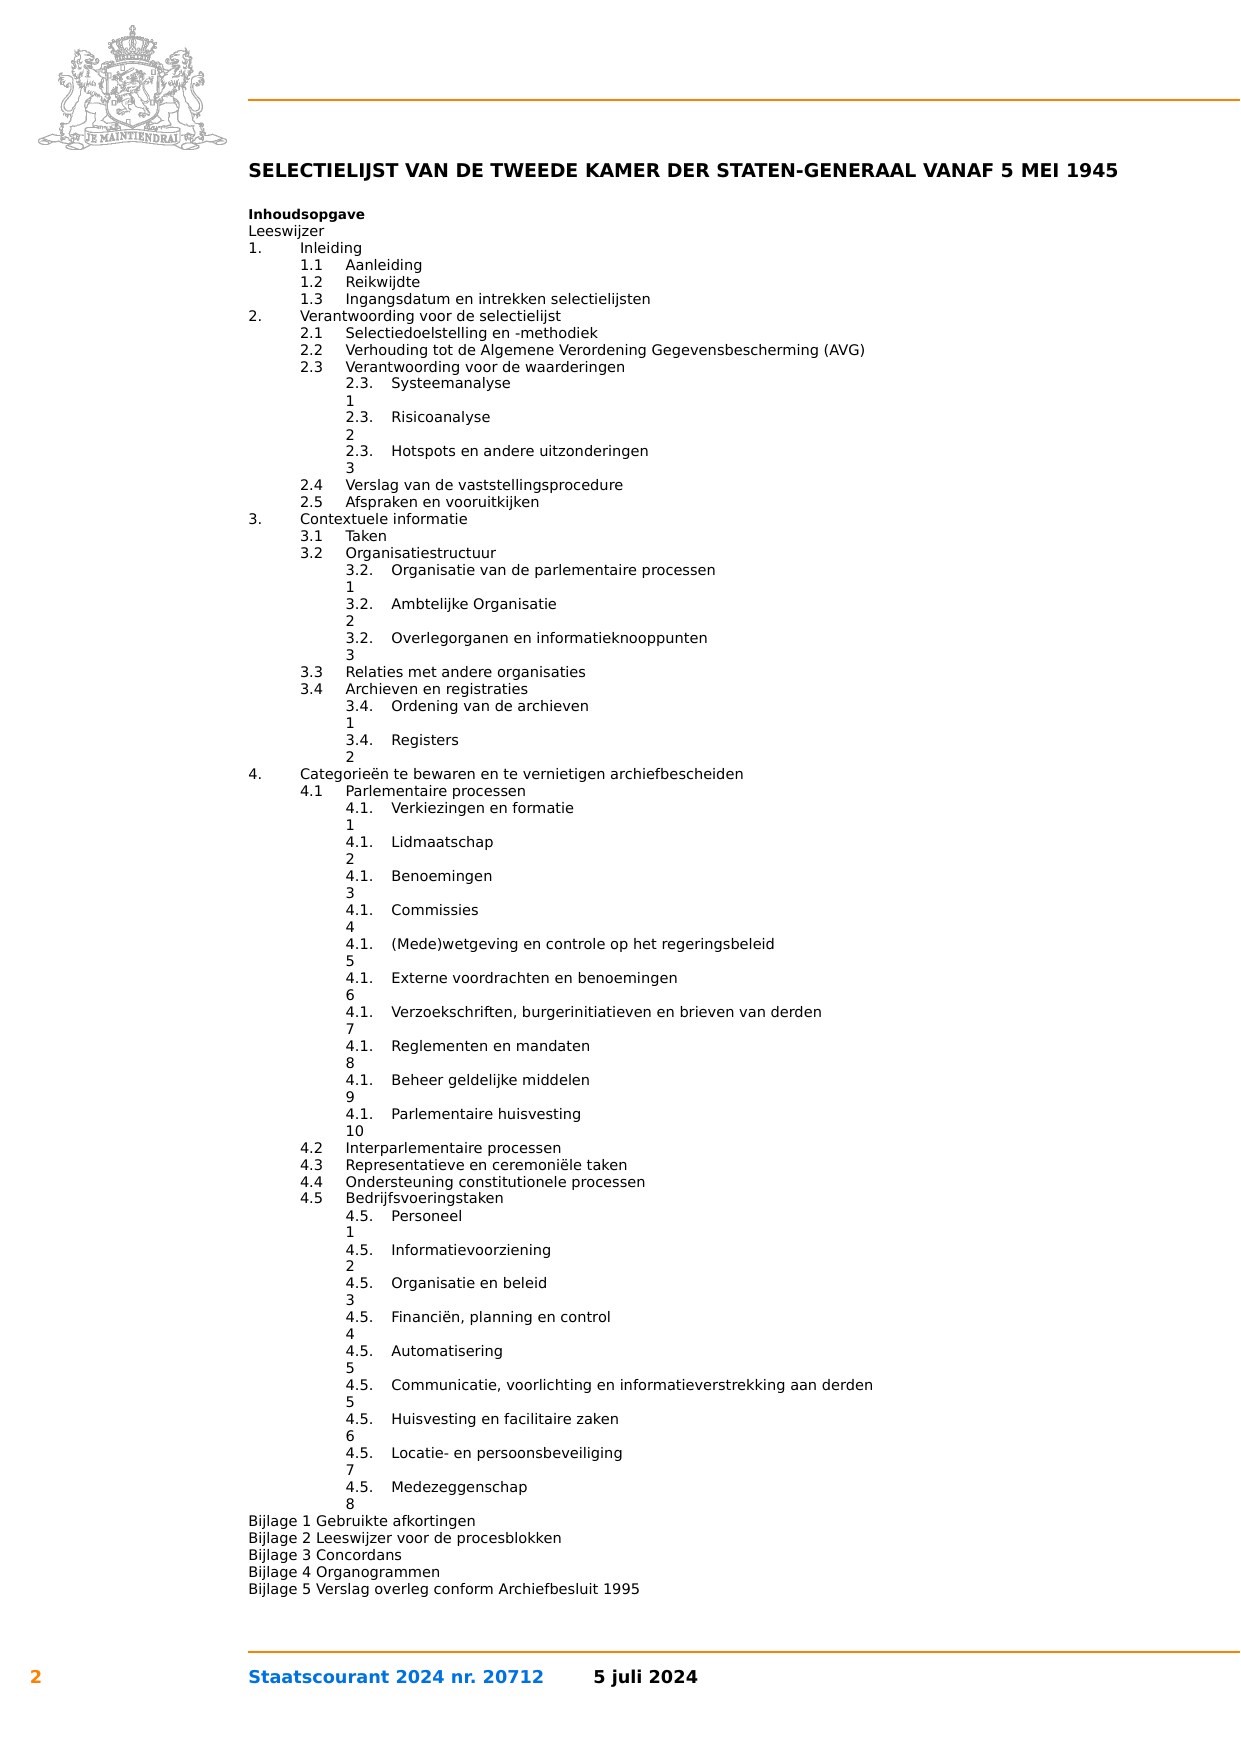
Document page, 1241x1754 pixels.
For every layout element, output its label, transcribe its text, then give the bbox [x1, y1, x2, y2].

table_cell 2.3.1 [340, 375, 385, 409]
table_cell [248, 1140, 294, 1156]
table_cell Hotspots en andere uitzonderingen [385, 443, 1163, 477]
table_cell [294, 1208, 339, 1241]
table_cell 4.1.6 [340, 970, 385, 1004]
table_cell 2.1 [294, 325, 339, 341]
table_cell [248, 783, 294, 800]
table_cell Informatievoorziening [385, 1241, 1163, 1275]
table_cell 2. [248, 308, 294, 324]
table_cell Afspraken en vooruitkijken [340, 494, 1163, 511]
table_cell 3.2.1 [340, 562, 385, 596]
table_cell [248, 664, 294, 681]
table_cell Ambtelijke Organisatie [385, 596, 1163, 630]
table_cell (Mede)wetgeving en controle op het regeringsbeleid [385, 936, 1163, 970]
table_cell 4.5.5 [340, 1377, 385, 1411]
table_cell 4.5.7 [340, 1445, 385, 1479]
table_cell [294, 1479, 339, 1513]
table_cell [248, 596, 294, 630]
table_cell Inleiding [294, 240, 1163, 257]
table_cell [248, 800, 294, 834]
table_cell [294, 1038, 339, 1072]
table_cell Archieven en registraties [340, 681, 1163, 698]
table_cell [294, 834, 339, 868]
table_cell 3.1 [294, 528, 339, 545]
table_header Inhoudsopgave [248, 207, 1163, 223]
table_cell Externe voordrachten en benoemingen [385, 970, 1163, 1004]
table_cell Verantwoording voor de selectielijst [294, 308, 1163, 324]
table_cell [248, 1411, 294, 1445]
table_cell 1. [248, 240, 294, 257]
table_cell 3.2 [294, 545, 339, 562]
table_cell [294, 1241, 339, 1275]
table_cell [294, 698, 339, 732]
table_cell Bijlage 1 Gebruikte afkortingen [248, 1513, 1163, 1530]
table_cell 4.5.5 [340, 1343, 385, 1377]
table_cell Commissies [385, 902, 1163, 936]
table_cell [294, 1309, 339, 1343]
table_cell [294, 630, 339, 664]
table_cell [294, 1004, 339, 1038]
table_cell 2.3 [294, 359, 339, 375]
table_cell [248, 325, 294, 341]
table_cell [248, 732, 294, 766]
table_cell Verantwoording voor de waarderingen [340, 359, 1163, 375]
table_cell 4.5.4 [340, 1309, 385, 1343]
table_cell [248, 970, 294, 1004]
table_cell [248, 1241, 294, 1275]
table_cell [248, 868, 294, 902]
table_cell 4.1.5 [340, 936, 385, 970]
table_cell [294, 1445, 339, 1479]
table_cell 2.3.3 [340, 443, 385, 477]
table_cell Reglementen en mandaten [385, 1038, 1163, 1072]
table_cell Verslag van de vaststellingsprocedure [340, 477, 1163, 494]
table_cell [294, 443, 339, 477]
table_cell 4.5.2 [340, 1241, 385, 1275]
table_cell 4.5 [294, 1190, 339, 1207]
table_cell Organisatie van de parlementaire processen [385, 562, 1163, 596]
table_cell Beheer geldelijke middelen [385, 1072, 1163, 1106]
table_cell [248, 359, 294, 375]
table_cell [248, 1343, 294, 1377]
table_cell 2.4 [294, 477, 339, 494]
table_cell 4.1 [294, 783, 339, 800]
table_cell Representatieve en ceremoniële taken [340, 1156, 1163, 1173]
table_cell 3.4 [294, 681, 339, 698]
picture [38, 25, 227, 150]
table_cell Leeswijzer [248, 223, 1163, 239]
table_cell [248, 1445, 294, 1479]
table_cell [248, 291, 294, 307]
table_cell 4.1.2 [340, 834, 385, 868]
table_cell 3.4.2 [340, 732, 385, 766]
table_cell [294, 1377, 339, 1411]
table_cell [294, 936, 339, 970]
table_cell [248, 341, 294, 358]
table_cell 3.2.3 [340, 630, 385, 664]
table_cell Bijlage 2 Leeswijzer voor de procesblokken [248, 1530, 1163, 1547]
table_cell [248, 443, 294, 477]
table_cell 4.1.7 [340, 1004, 385, 1038]
table_cell Categorieën te bewaren en te vernietigen archiefbescheiden [294, 766, 1163, 783]
table_cell [294, 409, 339, 443]
table_cell Automatisering [385, 1343, 1163, 1377]
table_cell Verzoekschriften, burgerinitiatieven en brieven van derden [385, 1004, 1163, 1038]
table_cell [248, 494, 294, 511]
table_cell Organisatiestructuur [340, 545, 1163, 562]
table_cell [248, 545, 294, 562]
table_cell Locatie- en persoonsbeveiliging [385, 1445, 1163, 1479]
table_cell [248, 902, 294, 936]
table_cell 4.1.4 [340, 902, 385, 936]
table_cell Bijlage 4 Organogrammen [248, 1564, 1163, 1581]
table_cell [248, 1038, 294, 1072]
table_cell 4.3 [294, 1156, 339, 1173]
table_cell [248, 1174, 294, 1190]
table_cell 4.1.8 [340, 1038, 385, 1072]
table_cell [294, 562, 339, 596]
table_cell Contextuele informatie [294, 511, 1163, 528]
table_cell [248, 1275, 294, 1309]
table_cell 4.1.9 [340, 1072, 385, 1106]
table_cell Lidmaatschap [385, 834, 1163, 868]
table_cell Systeemanalyse [385, 375, 1163, 409]
table_cell Overlegorganen en informatieknooppunten [385, 630, 1163, 664]
table_cell [248, 834, 294, 868]
table_cell Organisatie en beleid [385, 1275, 1163, 1309]
table_cell 3. [248, 511, 294, 528]
table_cell Communicatie, voorlichting en informatieverstrekking aan derden [385, 1377, 1163, 1411]
table_cell Aanleiding [340, 257, 1163, 273]
table_cell 3.3 [294, 664, 339, 681]
table_cell [294, 1275, 339, 1309]
table_cell [248, 274, 294, 291]
table_cell Personeel [385, 1208, 1163, 1241]
table_cell 4.5.3 [340, 1275, 385, 1309]
table_cell [248, 698, 294, 732]
table_cell 4.1.10 [340, 1106, 385, 1139]
table_cell Bedrijfsvoeringstaken [340, 1190, 1163, 1207]
table_cell Verkiezingen en formatie [385, 800, 1163, 834]
table_cell Taken [340, 528, 1163, 545]
table_cell Relaties met andere organisaties [340, 664, 1163, 681]
table_cell 1.1 [294, 257, 339, 273]
table_cell [248, 477, 294, 494]
table_cell [248, 936, 294, 970]
table_cell 4.5.6 [340, 1411, 385, 1445]
table_cell Registers [385, 732, 1163, 766]
table_cell [248, 1479, 294, 1513]
table_cell 2.3.2 [340, 409, 385, 443]
table_cell Risicoanalyse [385, 409, 1163, 443]
table_cell 4.5.1 [340, 1208, 385, 1241]
subtitle SELECTIELIJST VAN DE TWEEDE KAMER DER STATEN-GENERAAL VANAF 5 MEI 1945 [248, 160, 1163, 182]
table_cell Interparlementaire processen [340, 1140, 1163, 1156]
table_cell Ondersteuning constitutionele processen [340, 1174, 1163, 1190]
table_cell 3.2.2 [340, 596, 385, 630]
table_cell 4.2 [294, 1140, 339, 1156]
table_cell [294, 1411, 339, 1445]
table_cell [248, 1190, 294, 1207]
table_cell [248, 1072, 294, 1106]
table_cell [248, 562, 294, 596]
table_cell Ordening van de archieven [385, 698, 1163, 732]
table_cell Financiën, planning en control [385, 1309, 1163, 1343]
table_cell [294, 732, 339, 766]
table_cell 2.5 [294, 494, 339, 511]
table_cell 4.4 [294, 1174, 339, 1190]
table_cell [248, 1208, 294, 1241]
table_cell [248, 1004, 294, 1038]
table_cell Parlementaire processen [340, 783, 1163, 800]
table_cell [294, 1343, 339, 1377]
table_cell 4.1.1 [340, 800, 385, 834]
table_cell [248, 1156, 294, 1173]
table_cell [248, 1377, 294, 1411]
table_cell 4. [248, 766, 294, 783]
table_cell [248, 375, 294, 409]
table_cell Medezeggenschap [385, 1479, 1163, 1513]
table_cell Reikwijdte [340, 274, 1163, 291]
table_cell Verhouding tot de Algemene Verordening Gegevensbescherming (AVG) [340, 341, 1163, 358]
table_cell 2.2 [294, 341, 339, 358]
table_cell [294, 375, 339, 409]
table_cell [248, 528, 294, 545]
table_cell [294, 596, 339, 630]
table_cell Ingangsdatum en intrekken selectielijsten [340, 291, 1163, 307]
table_cell [294, 1106, 339, 1139]
table_cell [248, 409, 294, 443]
table_cell [294, 868, 339, 902]
table_cell 1.2 [294, 274, 339, 291]
table_cell Selectiedoelstelling en -methodiek [340, 325, 1163, 341]
table_cell [294, 902, 339, 936]
table_cell [248, 681, 294, 698]
table_cell 3.4.1 [340, 698, 385, 732]
table_cell Bijlage 3 Concordans [248, 1547, 1163, 1564]
table_cell Benoemingen [385, 868, 1163, 902]
table_cell [294, 1072, 339, 1106]
table_cell [248, 1106, 294, 1139]
table_cell 1.3 [294, 291, 339, 307]
table_cell 4.5.8 [340, 1479, 385, 1513]
table_cell Parlementaire huisvesting [385, 1106, 1163, 1139]
table_cell [248, 630, 294, 664]
table_cell Huisvesting en facilitaire zaken [385, 1411, 1163, 1445]
table_cell Bijlage 5 Verslag overleg conform Archiefbesluit 1995 [248, 1581, 1163, 1598]
table_cell [294, 970, 339, 1004]
table_cell [294, 800, 339, 834]
table_cell [248, 1309, 294, 1343]
table_cell 4.1.3 [340, 868, 385, 902]
table_cell [248, 257, 294, 273]
